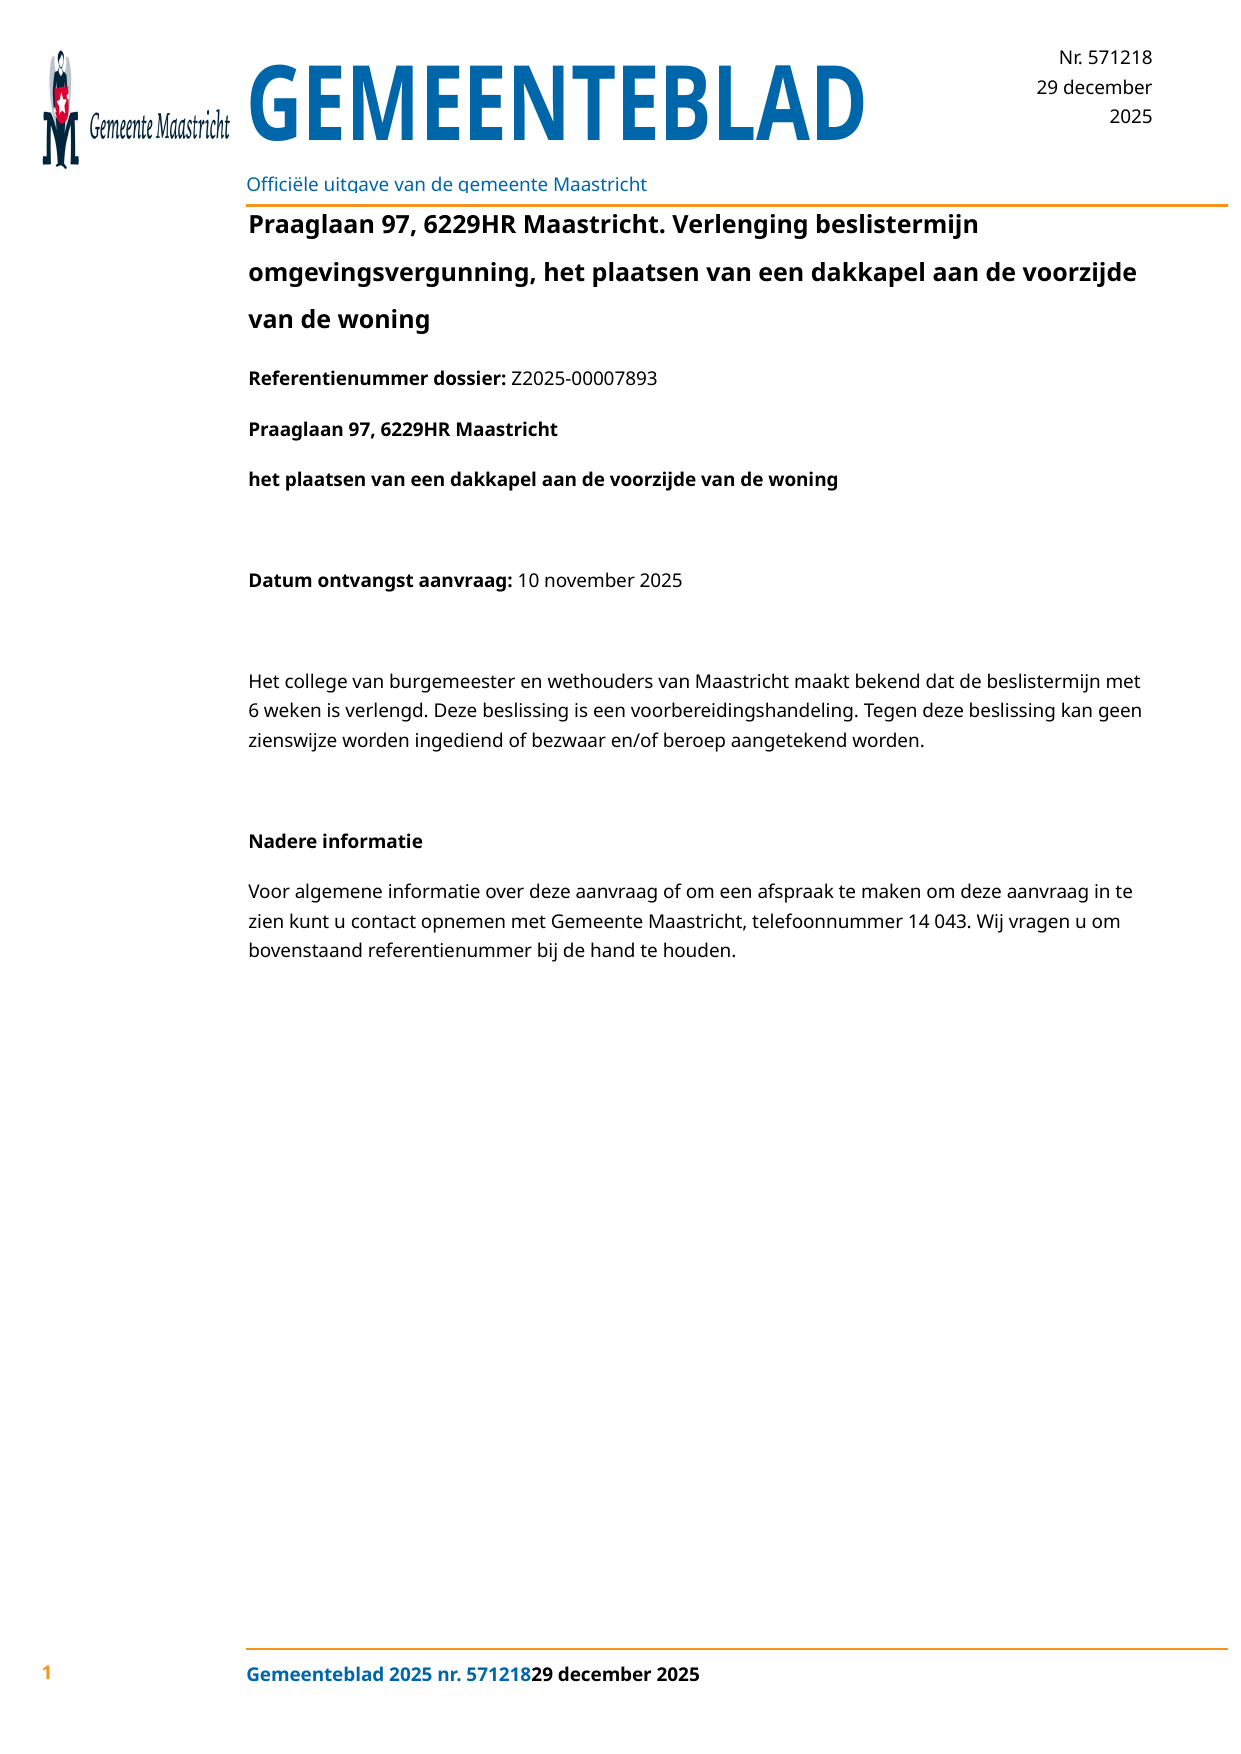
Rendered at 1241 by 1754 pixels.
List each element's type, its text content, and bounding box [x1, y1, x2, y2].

text Referentienummer dossier: Z2025-00007893 [248, 366, 1152, 391]
text Praaglaan 97, 6229HR Maastricht [248, 416, 1152, 442]
text het plaatsen van een dakkapel aan de voorzijde van de woning [248, 466, 1152, 492]
text Voor algemene informatie over deze aanvraag of om een afspraak te maken om deze aanvraag in te zien kunt u contact opnemen met Gemeente Maastricht, telefoonnummer 14 043. Wij vragen u om bovenstaand referentienummer bij de hand te houden. [248, 878, 1152, 963]
text Het college van burgemeester en wethouders van Maastricht maakt bekend dat de beslistermijn met 6 weken is verlengd. Deze beslissing is een voorbereidingshandeling. Tegen deze beslissing kan geen zienswijze worden ingediend of bezwaar en/of beroep aangetekend worden. [248, 668, 1152, 753]
text Praaglaan 97, 6229HR Maastricht. Verlenging beslistermijn omgevingsvergunning, het plaatsen van een dakkapel aan de voorzijde van de woning [248, 207, 1152, 336]
text Nadere informatie [248, 828, 1152, 854]
text Datum ontvangst aanvraag: 10 november 2025 [248, 567, 1152, 593]
picture [41, 47, 231, 172]
